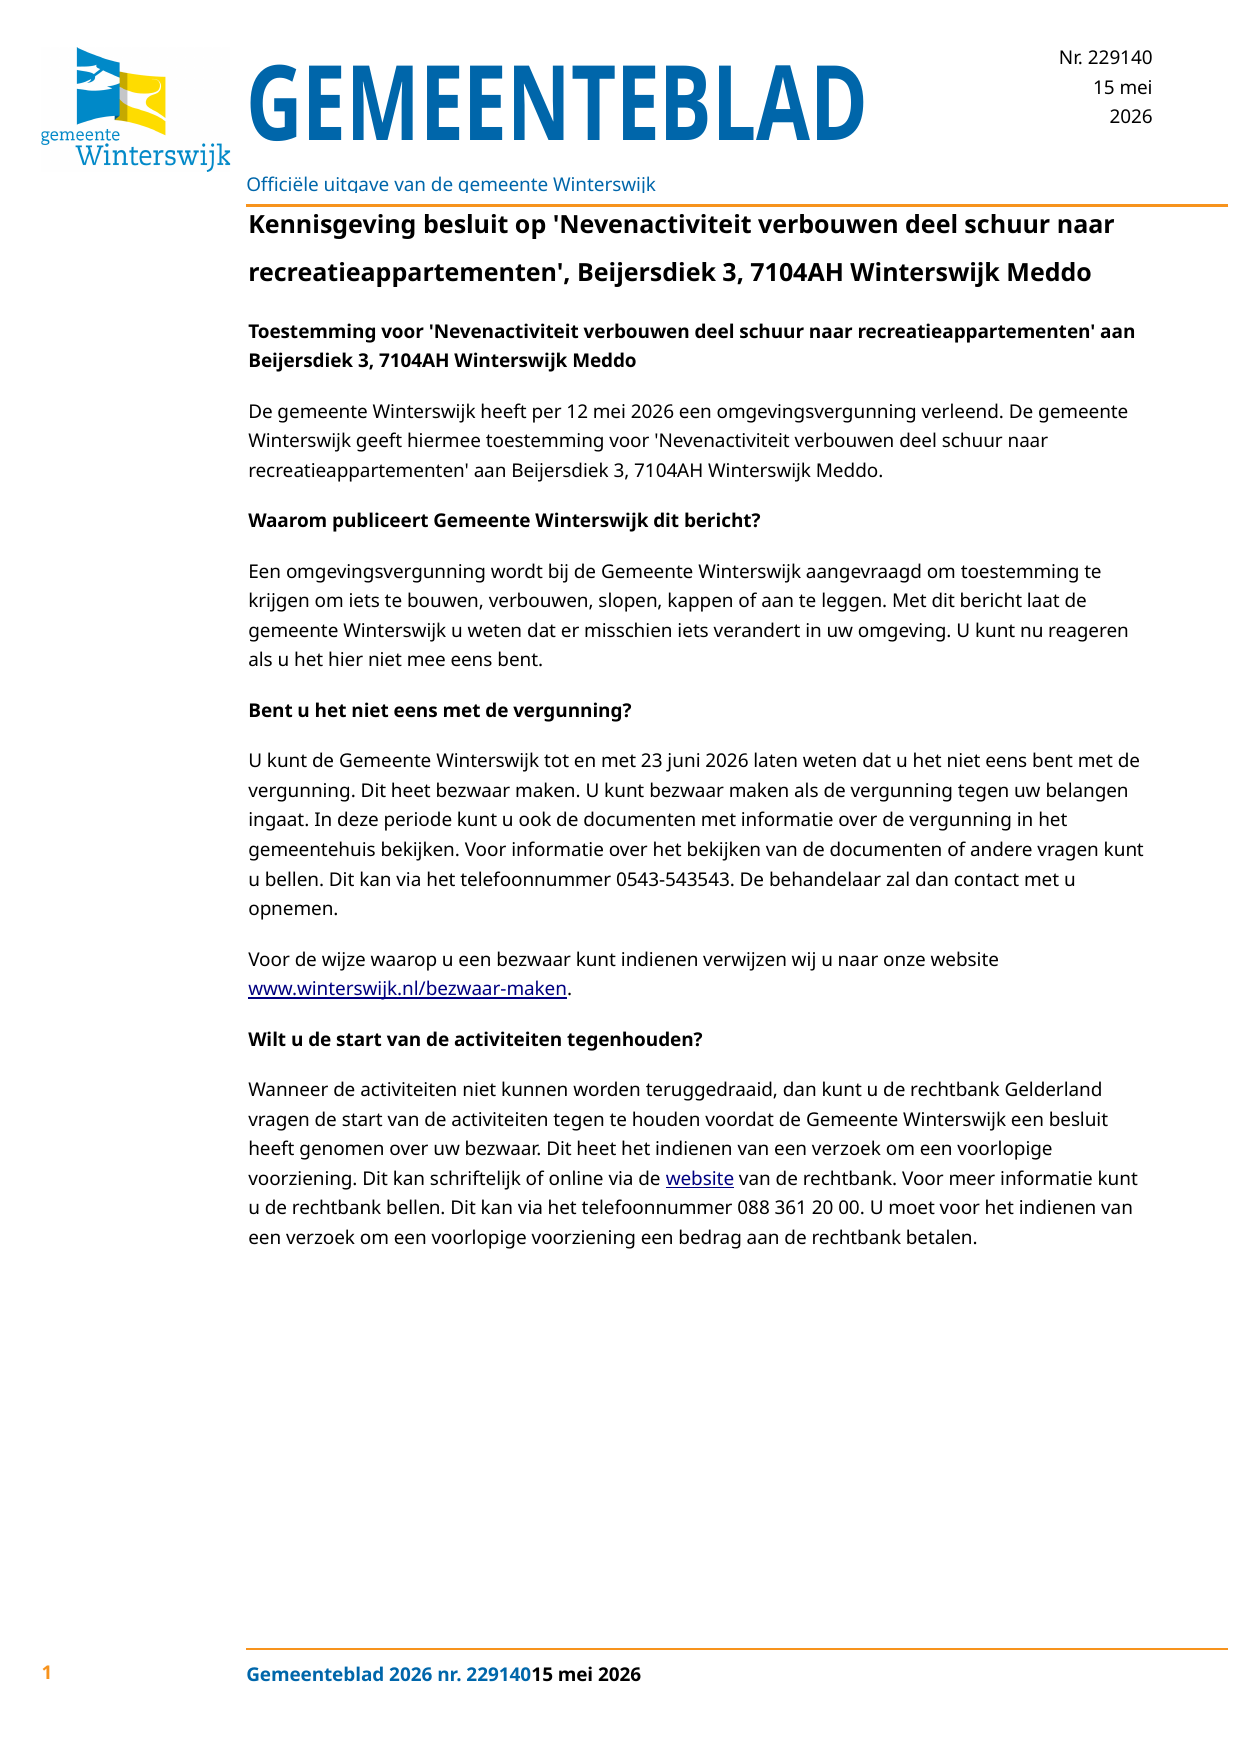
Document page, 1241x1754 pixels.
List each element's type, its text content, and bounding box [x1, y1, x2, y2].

text U kunt de Gemeente Winterswijk tot en met 23 juni 2026 laten weten dat u het niet eens bent met de vergunning. Dit heet bezwaar maken. U kunt bezwaar maken als de vergunning tegen uw belangen ingaat. In deze periode kunt u ook de documenten met informatie over de vergunning in het gemeentehuis bekijken. Voor informatie over het bekijken van de documenten of andere vragen kunt u bellen. Dit kan via het telefoonnummer 0543-543543. De behandelaar zal dan contact met u opnemen. [248, 747, 1152, 921]
text Kennisgeving besluit op 'Nevenactiviteit verbouwen deel schuur naar recreatieappartementen', Beijersdiek 3, 7104AH Winterswijk Meddo [248, 207, 1152, 288]
text Een omgevingsvergunning wordt bij de Gemeente Winterswijk aangevraagd om toestemming te krijgen om iets te bouwen, verbouwen, slopen, kappen of aan te leggen. Met dit bericht laat de gemeente Winterswijk u weten dat er misschien iets verandert in uw omgeving. U kunt nu reageren als u het hier niet mee eens bent. [248, 558, 1152, 672]
text Toestemming voor 'Nevenactiviteit verbouwen deel schuur naar recreatieappartementen' aan Beijersdiek 3, 7104AH Winterswijk Meddo [248, 318, 1152, 373]
text Wanneer de activiteiten niet kunnen worden teruggedraaid, dan kunt u de rechtbank Gelderland vragen de start van de activiteiten tegen te houden voordat de Gemeente Winterswijk een besluit heeft genomen over uw bezwaar. Dit heet het indienen van een verzoek om een voorlopige voorziening. Dit kan schriftelijk of online via de website van de rechtbank. Voor meer informatie kunt u de rechtbank bellen. Dit kan via het telefoonnummer 088 361 20 00. U moet voor het indienen van een verzoek om een voorlopige voorziening een bedrag aan de rechtbank betalen. [248, 1076, 1152, 1250]
text Voor de wijze waarop u een bezwaar kunt indienen verwijzen wij u naar onze website www.winterswijk.nl/bezwaar-maken. [248, 946, 1152, 1001]
text Waarom publiceert Gemeente Winterswijk dit bericht? [248, 507, 1152, 533]
text Bent u het niet eens met de vergunning? [248, 697, 1152, 723]
text Wilt u de start van de activiteiten tegenhouden? [248, 1026, 1152, 1052]
picture [41, 47, 231, 172]
text De gemeente Winterswijk heeft per 12 mei 2026 een omgevingsvergunning verleend. De gemeente Winterswijk geeft hiermee toestemming voor 'Nevenactiviteit verbouwen deel schuur naar recreatieappartementen' aan Beijersdiek 3, 7104AH Winterswijk Meddo. [248, 398, 1152, 483]
picture [225, 153, 231, 162]
